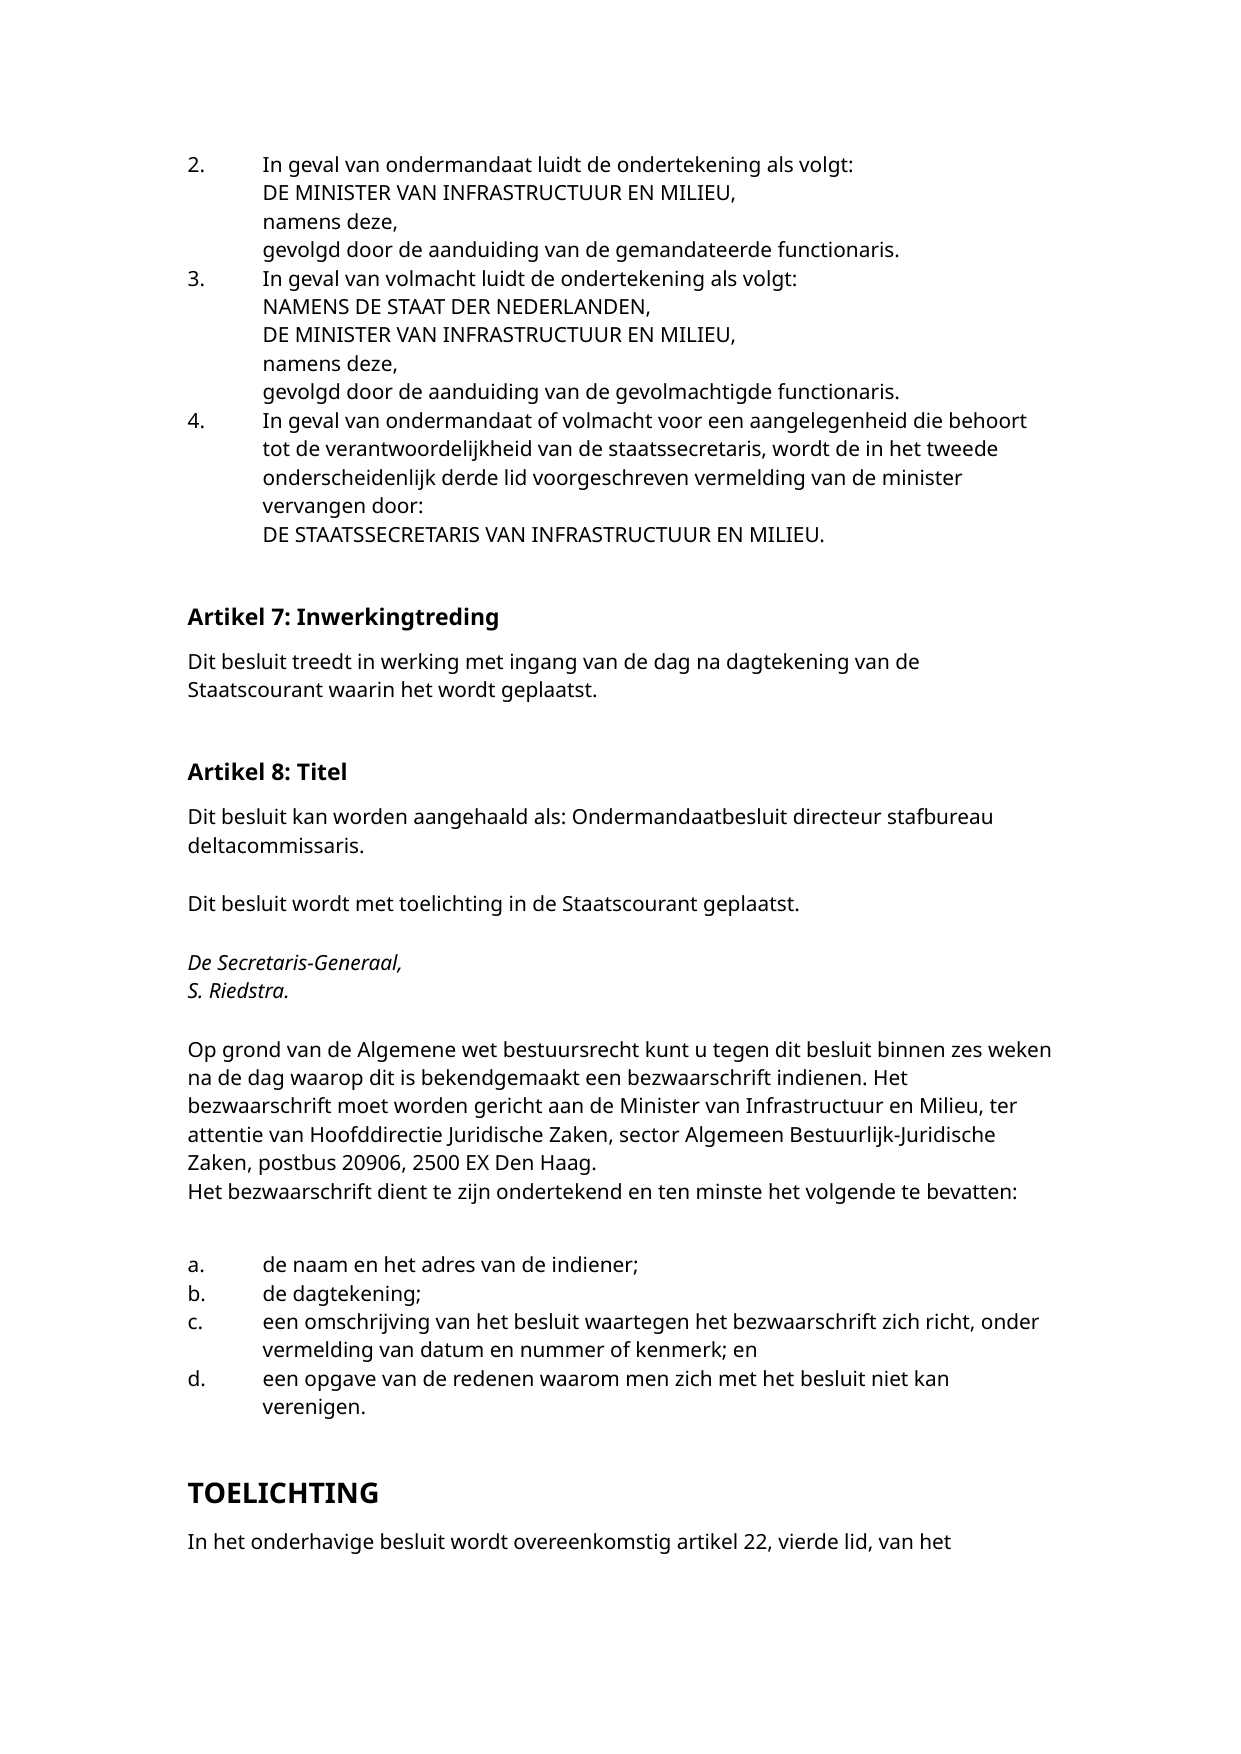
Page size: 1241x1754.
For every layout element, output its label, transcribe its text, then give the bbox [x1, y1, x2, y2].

text Dit besluit treedt in werking met ingang van de dag na dagtekening van de Staatscourant waarin het wordt geplaatst. [187, 647, 1053, 704]
subtitle Artikel 8: Titel [187, 756, 1053, 787]
text De Secretaris-Generaal, [187, 948, 1053, 976]
text S. Riedstra. [187, 976, 1053, 1005]
subtitle TOELICHTING [187, 1473, 1053, 1512]
list DE STAATSSECRETARIS VAN INFRASTRUCTUUR EN MILIEU. [187, 520, 1053, 548]
list NAMENS DE STAAT DER NEDERLANDEN, [187, 292, 1053, 321]
list DE MINISTER VAN INFRASTRUCTUUR EN MILIEU, [187, 178, 1053, 207]
text Dit besluit wordt met toelichting in de Staatscourant geplaatst. [187, 889, 1053, 918]
subtitle Artikel 7: Inwerkingtreding [187, 601, 1053, 632]
list In geval van ondermandaat luidt de ondertekening als volgt: [187, 150, 1053, 178]
list een opgave van de redenen waarom men zich met het besluit niet kan verenigen. [187, 1364, 1053, 1421]
text Dit besluit kan worden aangehaald als: Ondermandaatbesluit directeur stafbureau deltacommissaris. [187, 802, 1053, 859]
list gevolgd door de aanduiding van de gevolmachtigde functionaris. [187, 377, 1053, 406]
list de naam en het adres van de indiener; [187, 1250, 1053, 1279]
list gevolgd door de aanduiding van de gemandateerde functionaris. [187, 235, 1053, 264]
list namens deze, [187, 349, 1053, 377]
list de dagtekening; [187, 1279, 1053, 1307]
text Het bezwaarschrift dient te zijn ondertekend en ten minste het volgende te bevatten: [187, 1177, 1053, 1205]
text Op grond van de Algemene wet bestuursrecht kunt u tegen dit besluit binnen zes weken na de dag waarop dit is bekendgemaakt een bezwaarschrift indienen. Het bezwaarschrift moet worden gericht aan de Minister van Infrastructuur en Milieu, ter attentie van Hoofddirectie Juridische Zaken, sector Algemeen Bestuurlijk-Juridische Zaken, postbus 20906, 2500 EX Den Haag. [187, 1035, 1053, 1177]
list DE MINISTER VAN INFRASTRUCTUUR EN MILIEU, [187, 321, 1053, 349]
list In geval van volmacht luidt de ondertekening als volgt: [187, 264, 1053, 292]
text In het onderhavige besluit wordt overeenkomstig artikel 22, vierde lid, van het [187, 1527, 1053, 1556]
list een omschrijving van het besluit waartegen het bezwaarschrift zich richt, onder vermelding van datum en nummer of kenmerk; en [187, 1307, 1053, 1364]
list In geval van ondermandaat of volmacht voor een aangelegenheid die behoort tot de verantwoordelijkheid van de staatssecretaris, wordt de in het tweede onderscheidenlijk derde lid voorgeschreven vermelding van de minister vervangen door: [187, 406, 1053, 520]
list namens deze, [187, 207, 1053, 235]
